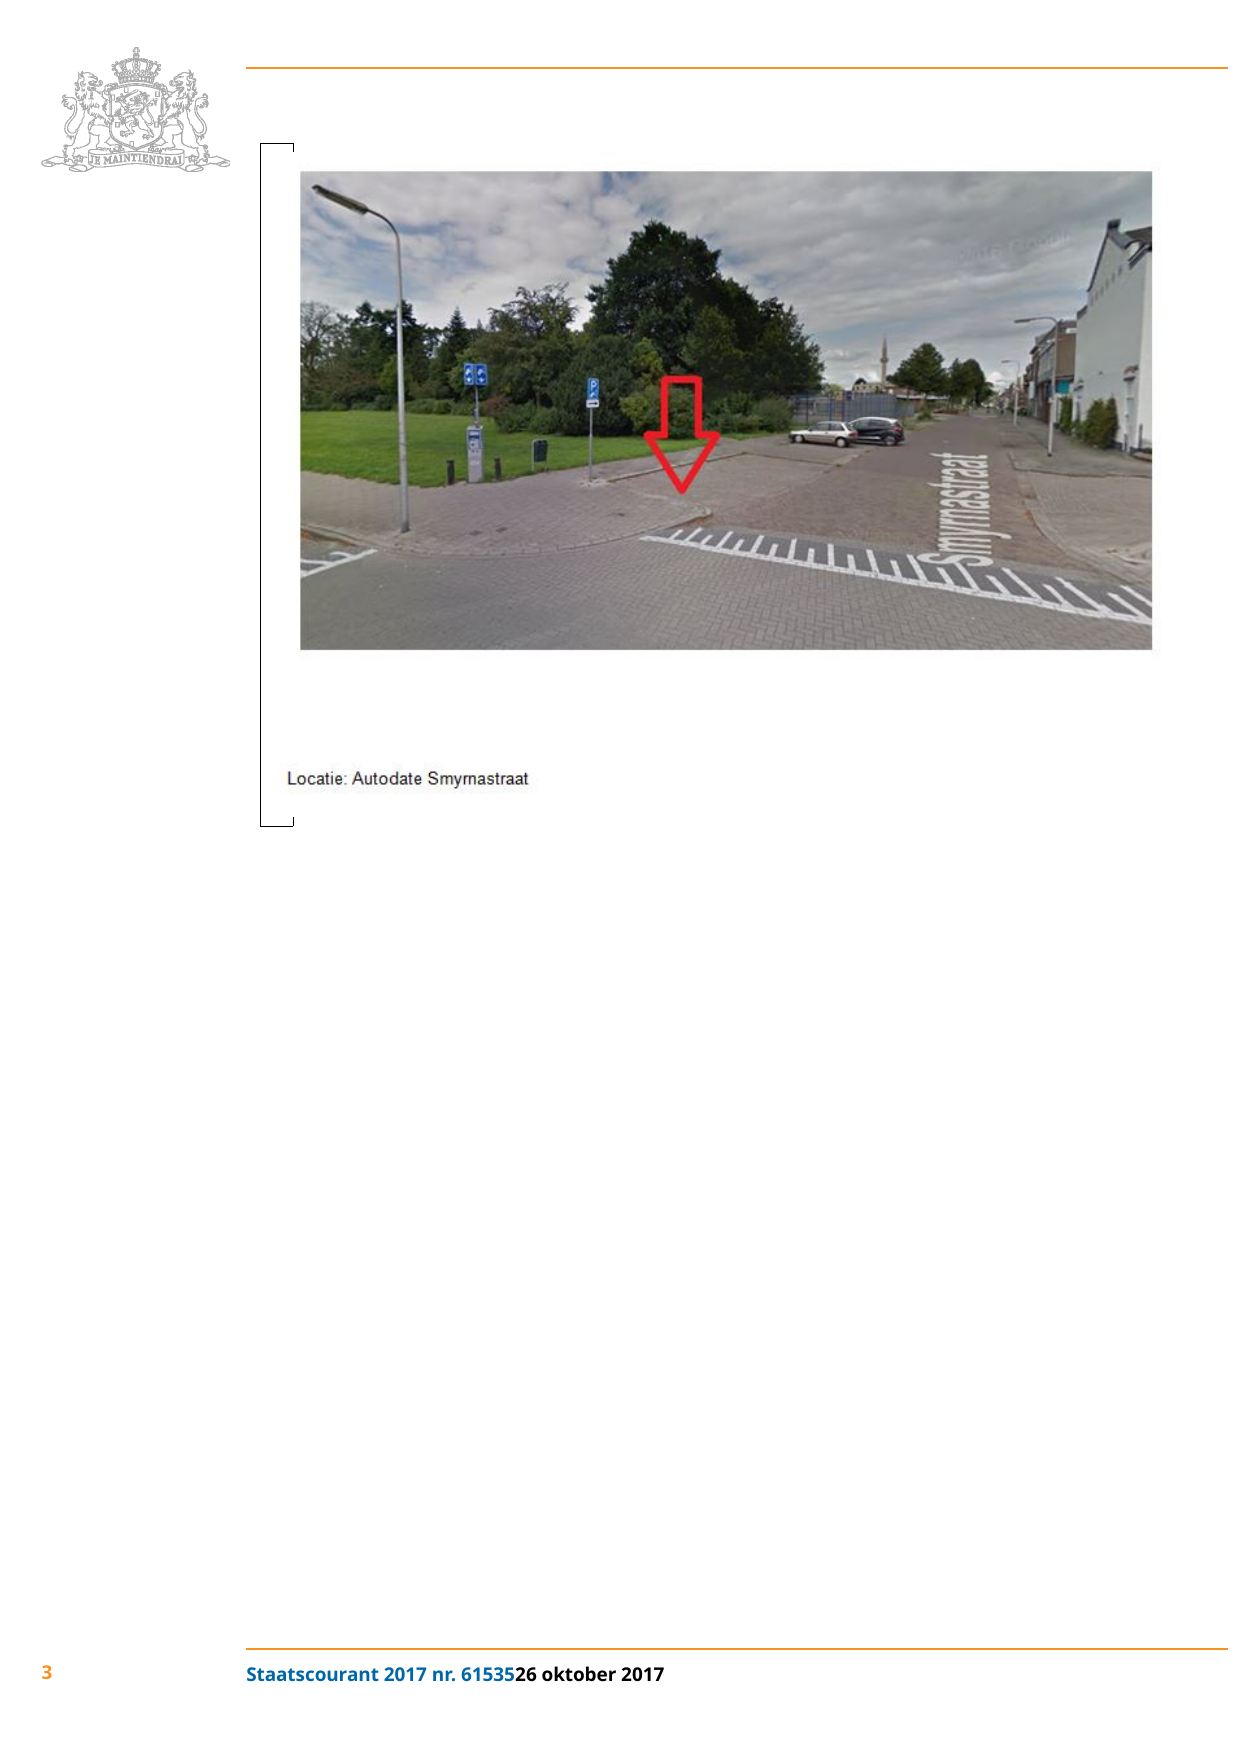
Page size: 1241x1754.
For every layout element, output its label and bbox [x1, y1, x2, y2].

picture [268, 152, 1173, 817]
picture [41, 47, 231, 172]
